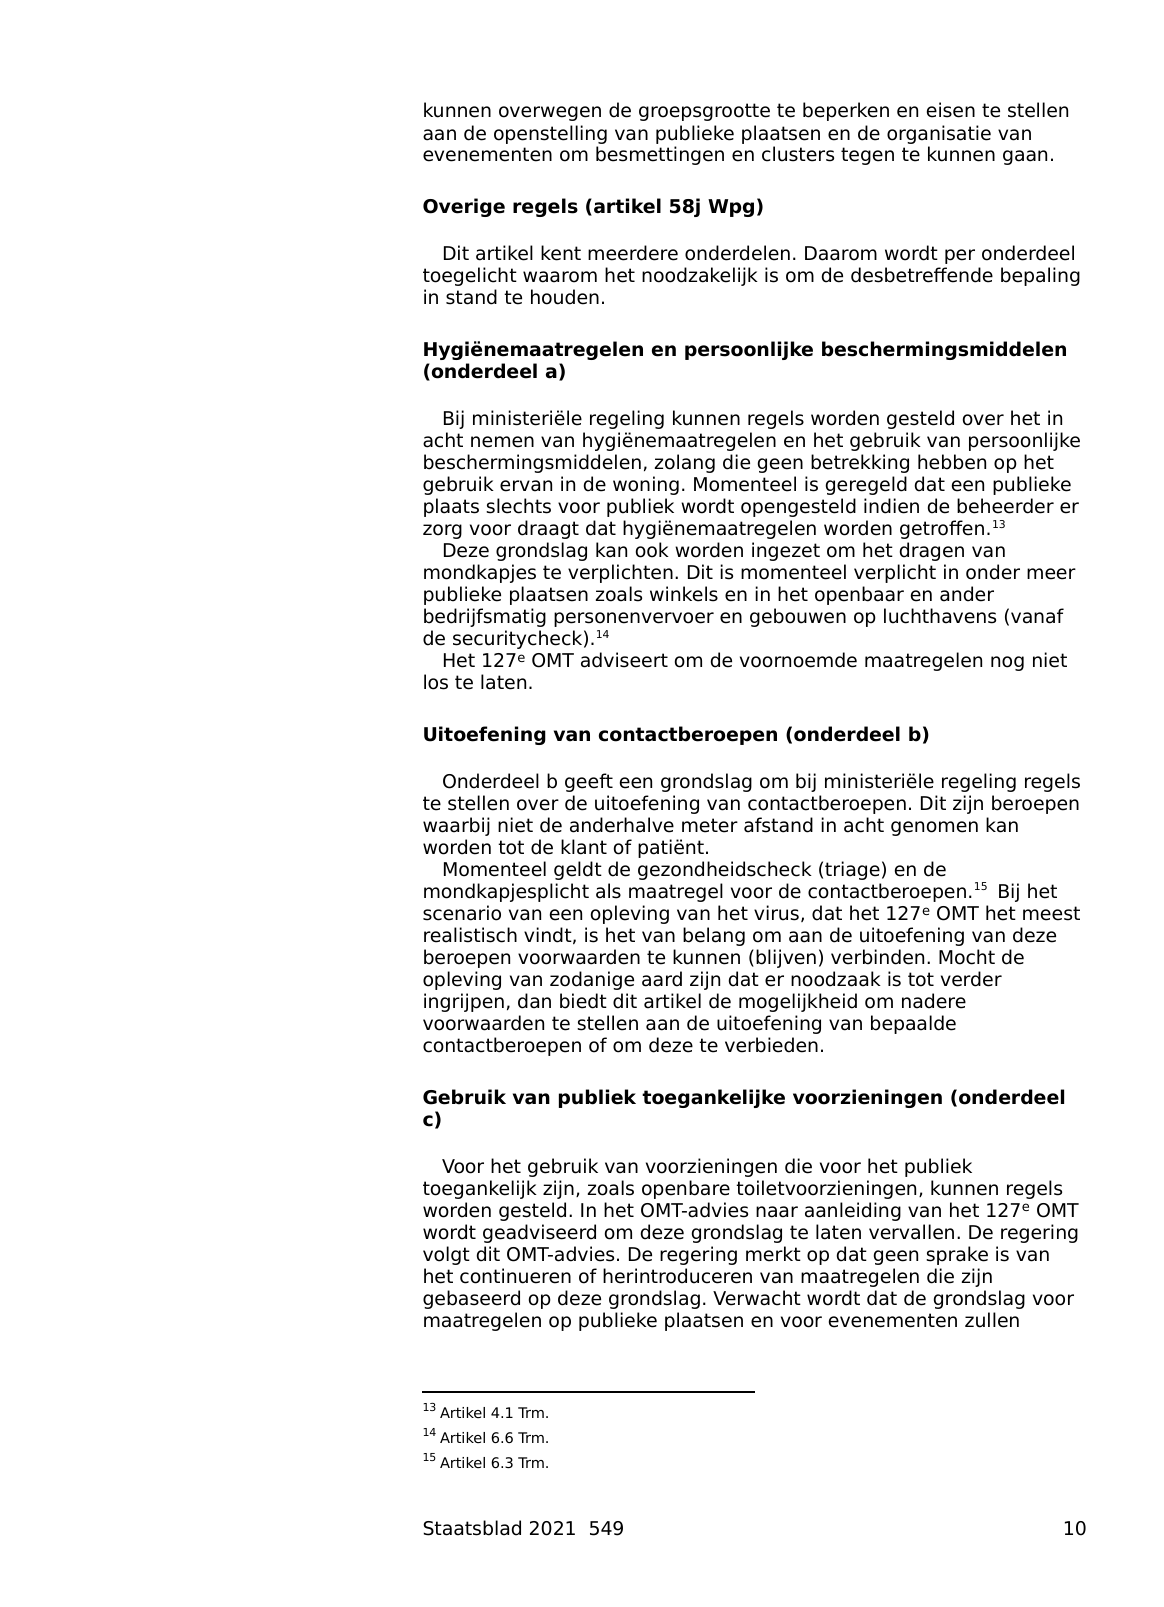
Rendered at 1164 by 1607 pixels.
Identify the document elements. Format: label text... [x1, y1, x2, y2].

text Artikel 6.3 Trm. [422, 1451, 1087, 1473]
text Dit artikel kent meerdere onderdelen. Daarom wordt per onderdeel toegelicht waarom het noodzakelijk is om de desbetreffende bepaling in stand te houden. [422, 243, 1087, 309]
text kunnen overwegen de groepsgrootte te beperken en eisen te stellen aan de openstelling van publieke plaatsen en de organisatie van evenementen om besmettingen en clusters tegen te kunnen gaan. [422, 100, 1087, 166]
text Onderdeel b geeft een grondslag om bij ministeriële regeling regels te stellen over de uitoefening van contactberoepen. Dit zijn beroepen waarbij niet de anderhalve meter afstand in acht genomen kan worden tot de klant of patiënt. [422, 771, 1087, 859]
text Het 127e OMT adviseert om de voornoemde maatregelen nog niet los te laten. [422, 650, 1087, 694]
subtitle Hygiënemaatregelen en persoonlijke beschermingsmiddelen (onderdeel a) [422, 339, 1087, 383]
text Momenteel geldt de gezondheidscheck (triage) en de mondkapjesplicht als maatregel voor de contactberoepen. Bij het scenario van een opleving van het virus, dat het 127e OMT het meest realistisch vindt, is het van belang om aan de uitoefening van deze beroepen voorwaarden te kunnen (blijven) verbinden. Mocht de opleving van zodanige aard zijn dat er noodzaak is tot verder ingrijpen, dan biedt dit artikel de mogelijkheid om nadere voorwaarden te stellen aan de uitoefening van bepaalde contactberoepen of om deze te verbieden. [422, 859, 1087, 1057]
subtitle Gebruik van publiek toegankelijke voorzieningen (onderdeel c) [422, 1087, 1087, 1131]
subtitle Uitoefening van contactberoepen (onderdeel b) [422, 724, 1087, 746]
text Bij ministeriële regeling kunnen regels worden gesteld over het in acht nemen van hygiënemaatregelen en het gebruik van persoonlijke beschermingsmiddelen, zolang die geen betrekking hebben op het gebruik ervan in de woning. Momenteel is geregeld dat een publieke plaats slechts voor publiek wordt opengesteld indien de beheerder er zorg voor draagt dat hygiënemaatregelen worden getroffen. [422, 408, 1087, 540]
text Artikel 6.6 Trm. [422, 1426, 1087, 1448]
text Voor het gebruik van voorzieningen die voor het publiek toegankelijk zijn, zoals openbare toiletvoorzieningen, kunnen regels worden gesteld. In het OMT-advies naar aanleiding van het 127e OMT wordt geadviseerd om deze grondslag te laten vervallen. De regering volgt dit OMT-advies. De regering merkt op dat geen sprake is van het continueren of herintroduceren van maatregelen die zijn gebaseerd op deze grondslag. Verwacht wordt dat de grondslag voor maatregelen op publieke plaatsen en voor evenementen zullen [422, 1156, 1087, 1331]
subtitle Overige regels (artikel 58j Wpg) [422, 196, 1087, 218]
text Deze grondslag kan ook worden ingezet om het dragen van mondkapjes te verplichten. Dit is momenteel verplicht in onder meer publieke plaatsen zoals winkels en in het openbaar en ander bedrijfsmatig personenvervoer en gebouwen op luchthavens (vanaf de securitycheck). [422, 540, 1087, 650]
text Artikel 4.1 Trm. [422, 1401, 1087, 1423]
